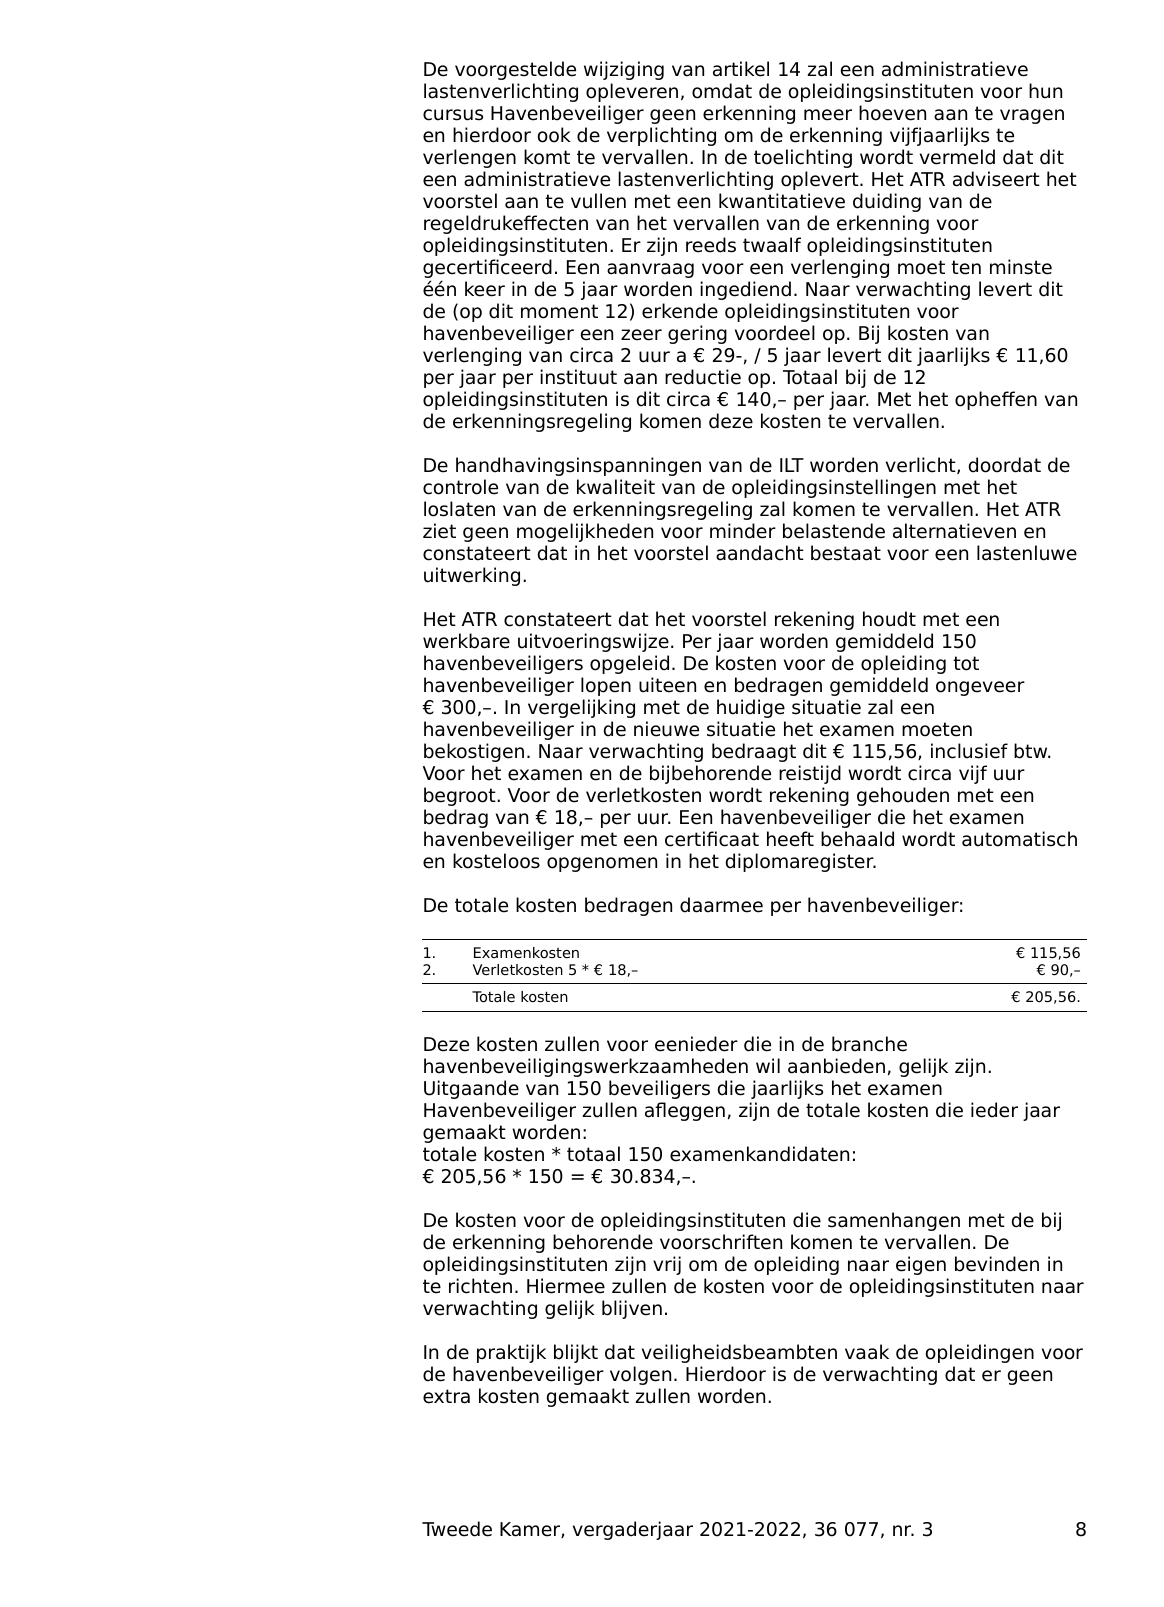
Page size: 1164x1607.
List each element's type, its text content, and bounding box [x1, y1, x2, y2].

table_cell € 205,56. [969, 984, 1087, 1011]
table_cell 2. [422, 961, 467, 983]
text Het ATR constateert dat het voorstel rekening houdt met een werkbare uitvoeringswijze. Per jaar worden gemiddeld 150 havenbeveiligers opgeleid. De kosten voor de opleiding tot havenbeveiliger lopen uiteen en bedragen gemiddeld ongeveer € 300,–. In vergelijking met de huidige situatie zal een havenbeveiliger in de nieuwe situatie het examen moeten bekostigen. Naar verwachting bedraagt dit € 115,56, inclusief btw. Voor het examen en de bijbehorende reistijd wordt circa vijf uur begroot. Voor de verletkosten wordt rekening gehouden met een bedrag van € 18,– per uur. Een havenbeveiliger die het examen havenbeveiliger met een certificaat heeft behaald wordt automatisch en kosteloos opgenomen in het diplomaregister. [422, 609, 1087, 873]
table_header € 115,56 [969, 940, 1087, 961]
table_header Examenkosten [467, 940, 968, 961]
text In de praktijk blijkt dat veiligheidsbeambten vaak de opleidingen voor de havenbeveiliger volgen. Hierdoor is de verwachting dat er geen extra kosten gemaakt zullen worden. [422, 1342, 1087, 1408]
text De voorgestelde wijziging van artikel 14 zal een administratieve lastenverlichting opleveren, omdat de opleidingsinstituten voor hun cursus Havenbeveiliger geen erkenning meer hoeven aan te vragen en hierdoor ook de verplichting om de erkenning vijfjaarlijks te verlengen komt te vervallen. In de toelichting wordt vermeld dat dit een administratieve lastenverlichting oplevert. Het ATR adviseert het voorstel aan te vullen met een kwantitatieve duiding van de regeldrukeffecten van het vervallen van de erkenning voor opleidingsinstituten. Er zijn reeds twaalf opleidingsinstituten gecertificeerd. Een aanvraag voor een verlenging moet ten minste één keer in de 5 jaar worden ingediend. Naar verwachting levert dit de (op dit moment 12) erkende opleidingsinstituten voor havenbeveiliger een zeer gering voordeel op. Bij kosten van verlenging van circa 2 uur a € 29-, / 5 jaar levert dit jaarlijks € 11,60 per jaar per instituut aan reductie op. Totaal bij de 12 opleidingsinstituten is dit circa € 140,– per jaar. Met het opheffen van de erkenningsregeling komen deze kosten te vervallen. [422, 59, 1087, 433]
table_cell Verletkosten 5 * € 18,– [467, 961, 968, 983]
text Deze kosten zullen voor eenieder die in de branche havenbeveiligingswerkzaamheden wil aanbieden, gelijk zijn. Uitgaande van 150 beveiligers die jaarlijks het examen Havenbeveiliger zullen afleggen, zijn de totale kosten die ieder jaar gemaakt worden: [422, 1034, 1087, 1144]
text € 205,56 * 150 = € 30.834,–. [422, 1166, 1087, 1188]
table_cell [422, 984, 467, 1011]
table_header 1. [422, 940, 467, 961]
text De totale kosten bedragen daarmee per havenbeveiliger: [422, 895, 1087, 917]
table_cell € 90,– [969, 961, 1087, 983]
text totale kosten * totaal 150 examenkandidaten: [422, 1144, 1087, 1166]
text De handhavingsinspanningen van de ILT worden verlicht, doordat de controle van de kwaliteit van de opleidingsinstellingen met het loslaten van de erkenningsregeling zal komen te vervallen. Het ATR ziet geen mogelijkheden voor minder belastende alternatieven en constateert dat in het voorstel aandacht bestaat voor een lastenluwe uitwerking. [422, 455, 1087, 587]
table_cell Totale kosten [467, 984, 968, 1011]
text De kosten voor de opleidingsinstituten die samenhangen met de bij de erkenning behorende voorschriften komen te vervallen. De opleidingsinstituten zijn vrij om de opleiding naar eigen bevinden in te richten. Hiermee zullen de kosten voor de opleidingsinstituten naar verwachting gelijk blijven. [422, 1210, 1087, 1320]
